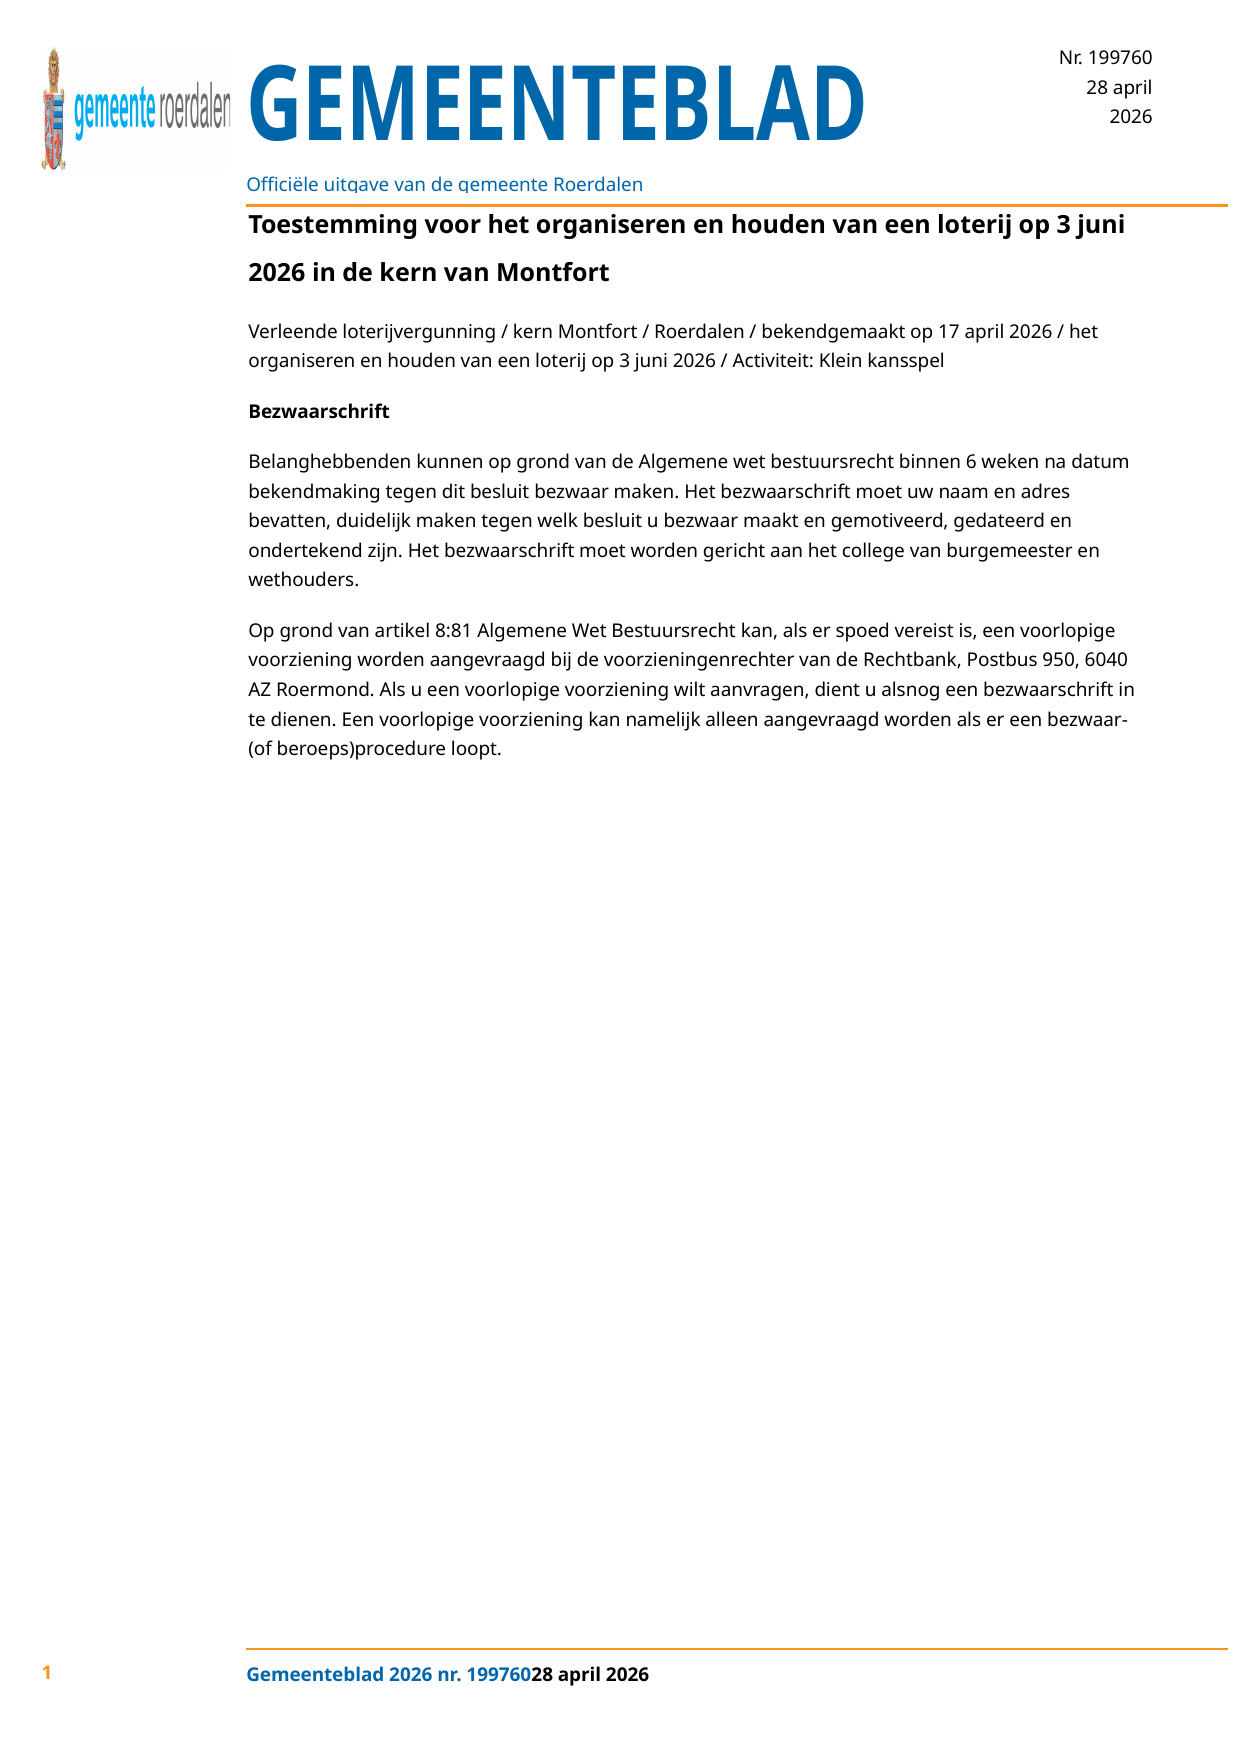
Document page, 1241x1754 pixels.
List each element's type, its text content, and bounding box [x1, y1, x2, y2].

picture [41, 47, 231, 172]
text Op grond van artikel 8:81 Algemene Wet Bestuursrecht kan, als er spoed vereist is, een voorlopige voorziening worden aangevraagd bij de voorzieningenrechter van de Rechtbank, Postbus 950, 6040 AZ Roermond. Als u een voorlopige voorziening wilt aanvragen, dient u alsnog een bezwaarschrift in te dienen. Een voorlopige voorziening kan namelijk alleen aangevraagd worden als er een bezwaar- (of beroeps)procedure loopt. [248, 617, 1152, 761]
text Belanghebbenden kunnen op grond van de Algemene wet bestuursrecht binnen 6 weken na datum bekendmaking tegen dit besluit bezwaar maken. Het bezwaarschrift moet uw naam en adres bevatten, duidelijk maken tegen welk besluit u bezwaar maakt en gemotiveerd, gedateerd en ondertekend zijn. Het bezwaarschrift moet worden gericht aan het college van burgemeester en wethouders. [248, 448, 1152, 592]
text Verleende loterijvergunning / kern Montfort / Roerdalen / bekendgemaakt op 17 april 2026 / het organiseren en houden van een loterij op 3 juni 2026 / Activiteit: Klein kansspel [248, 318, 1152, 373]
text Bezwaarschrift [248, 398, 1152, 424]
text Toestemming voor het organiseren en houden van een loterij op 3 juni 2026 in de kern van Montfort [248, 207, 1152, 288]
